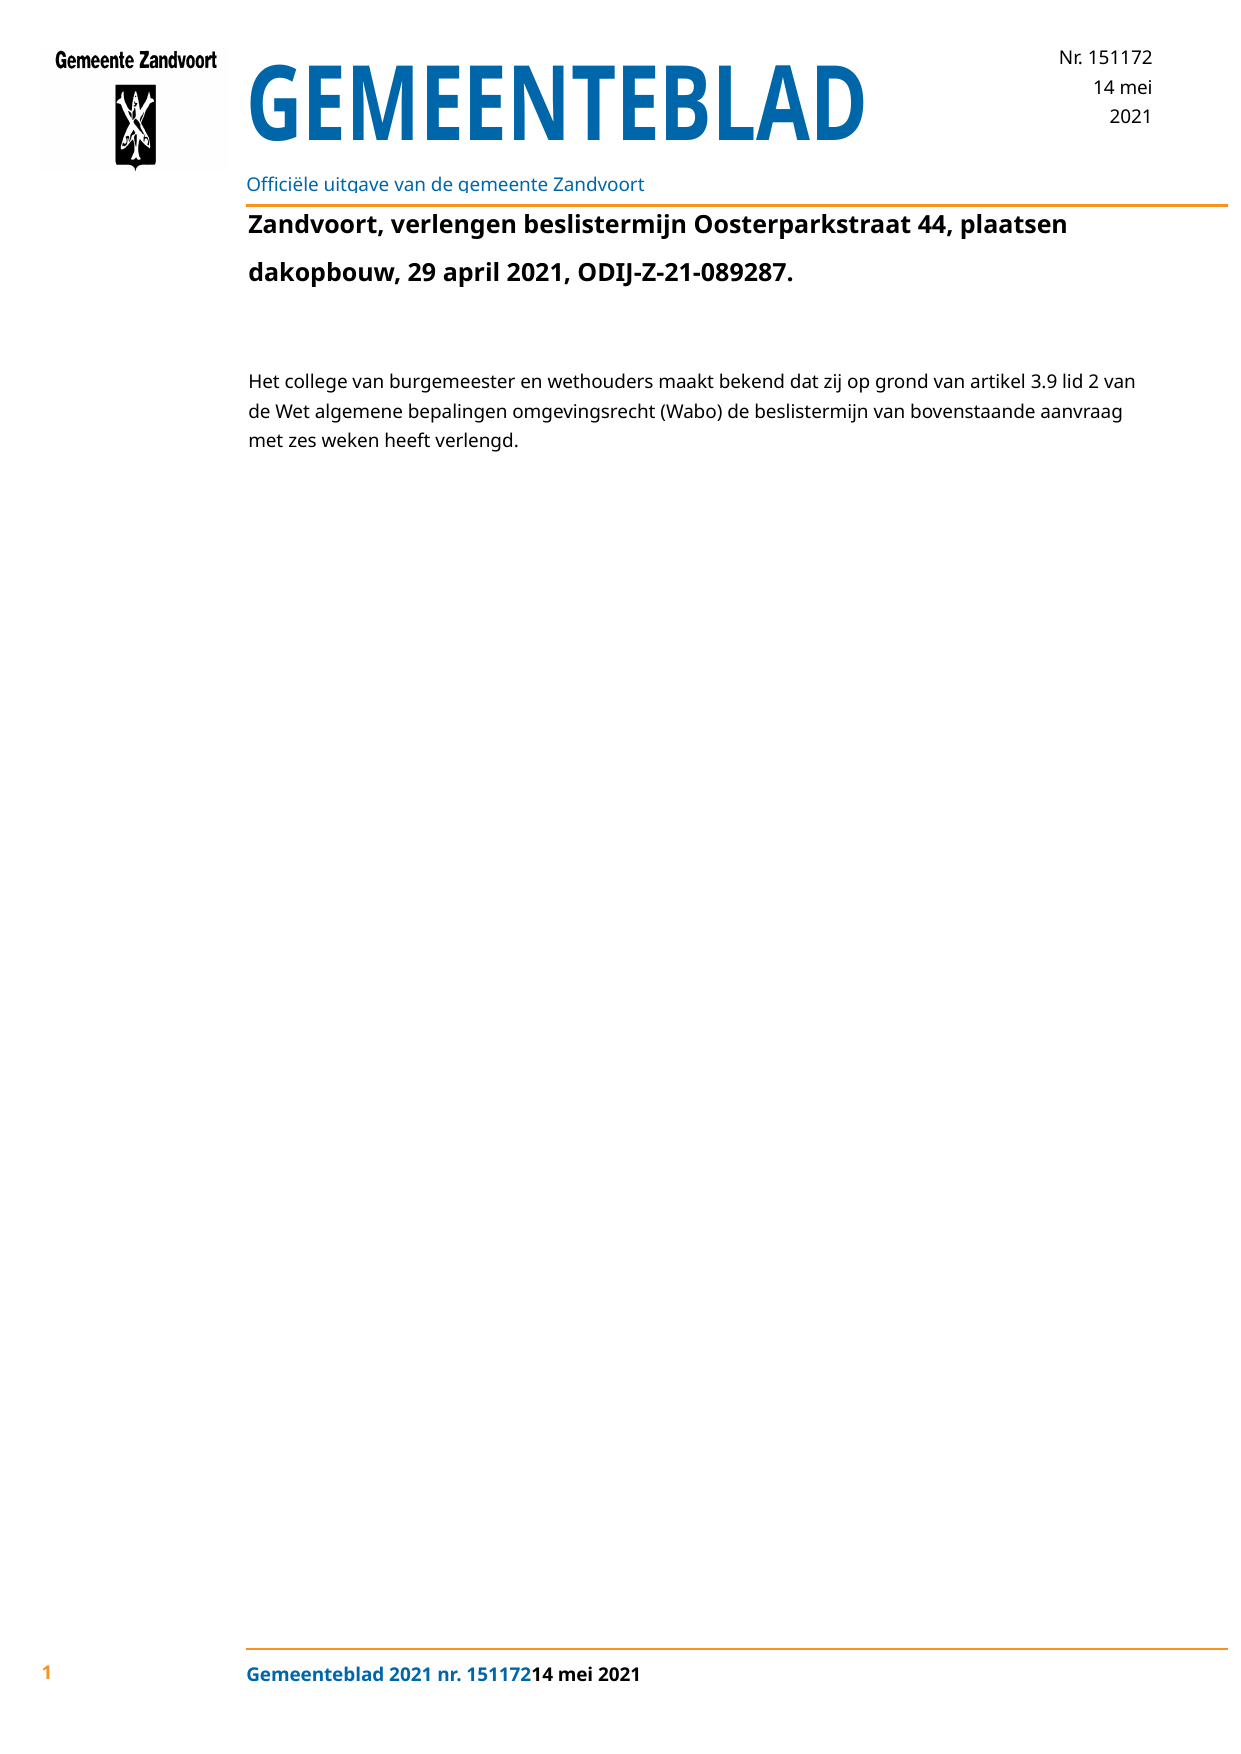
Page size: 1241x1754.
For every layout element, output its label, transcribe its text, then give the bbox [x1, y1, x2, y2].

text Zandvoort, verlengen beslistermijn Oosterparkstraat 44, plaatsen dakopbouw, 29 april 2021, ODIJ-Z-21-089287. [248, 207, 1152, 288]
picture [41, 47, 231, 172]
text Het college van burgemeester en wethouders maakt bekend dat zij op grond van artikel 3.9 lid 2 van de Wet algemene bepalingen omgevingsrecht (Wabo) de beslistermijn van bovenstaande aanvraag met zes weken heeft verlengd. [248, 368, 1152, 453]
